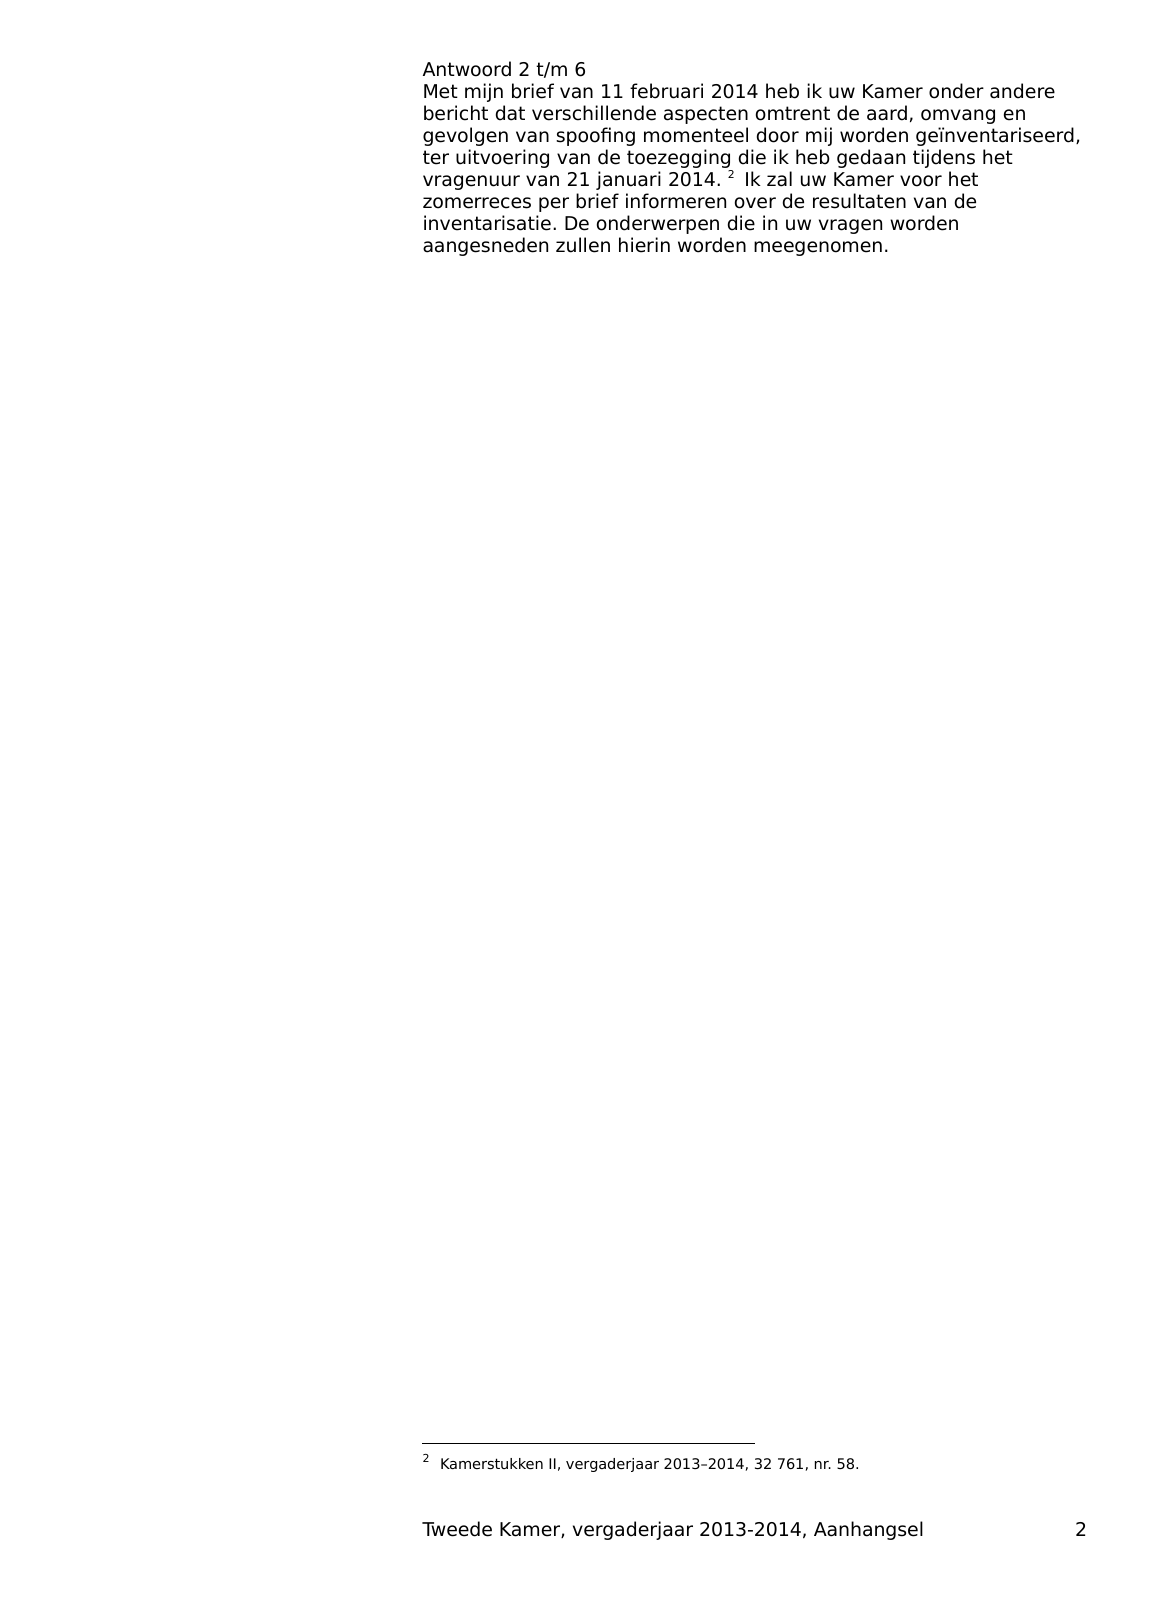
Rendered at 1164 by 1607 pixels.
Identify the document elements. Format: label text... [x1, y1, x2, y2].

text Antwoord 2 t/m 6 [422, 59, 1087, 81]
text Kamerstukken II, vergaderjaar 2013–2014, 32 761, nr. 58. [422, 1452, 1087, 1474]
text Met mijn brief van 11 februari 2014 heb ik uw Kamer onder andere bericht dat verschillende aspecten omtrent de aard, omvang en gevolgen van spoofing momenteel door mij worden geïnventariseerd, ter uitvoering van de toezegging die ik heb gedaan tijdens het vragenuur van 21 januari 2014. Ik zal uw Kamer voor het zomerreces per brief informeren over de resultaten van de inventarisatie. De onderwerpen die in uw vragen worden aangesneden zullen hierin worden meegenomen. [422, 81, 1087, 257]
